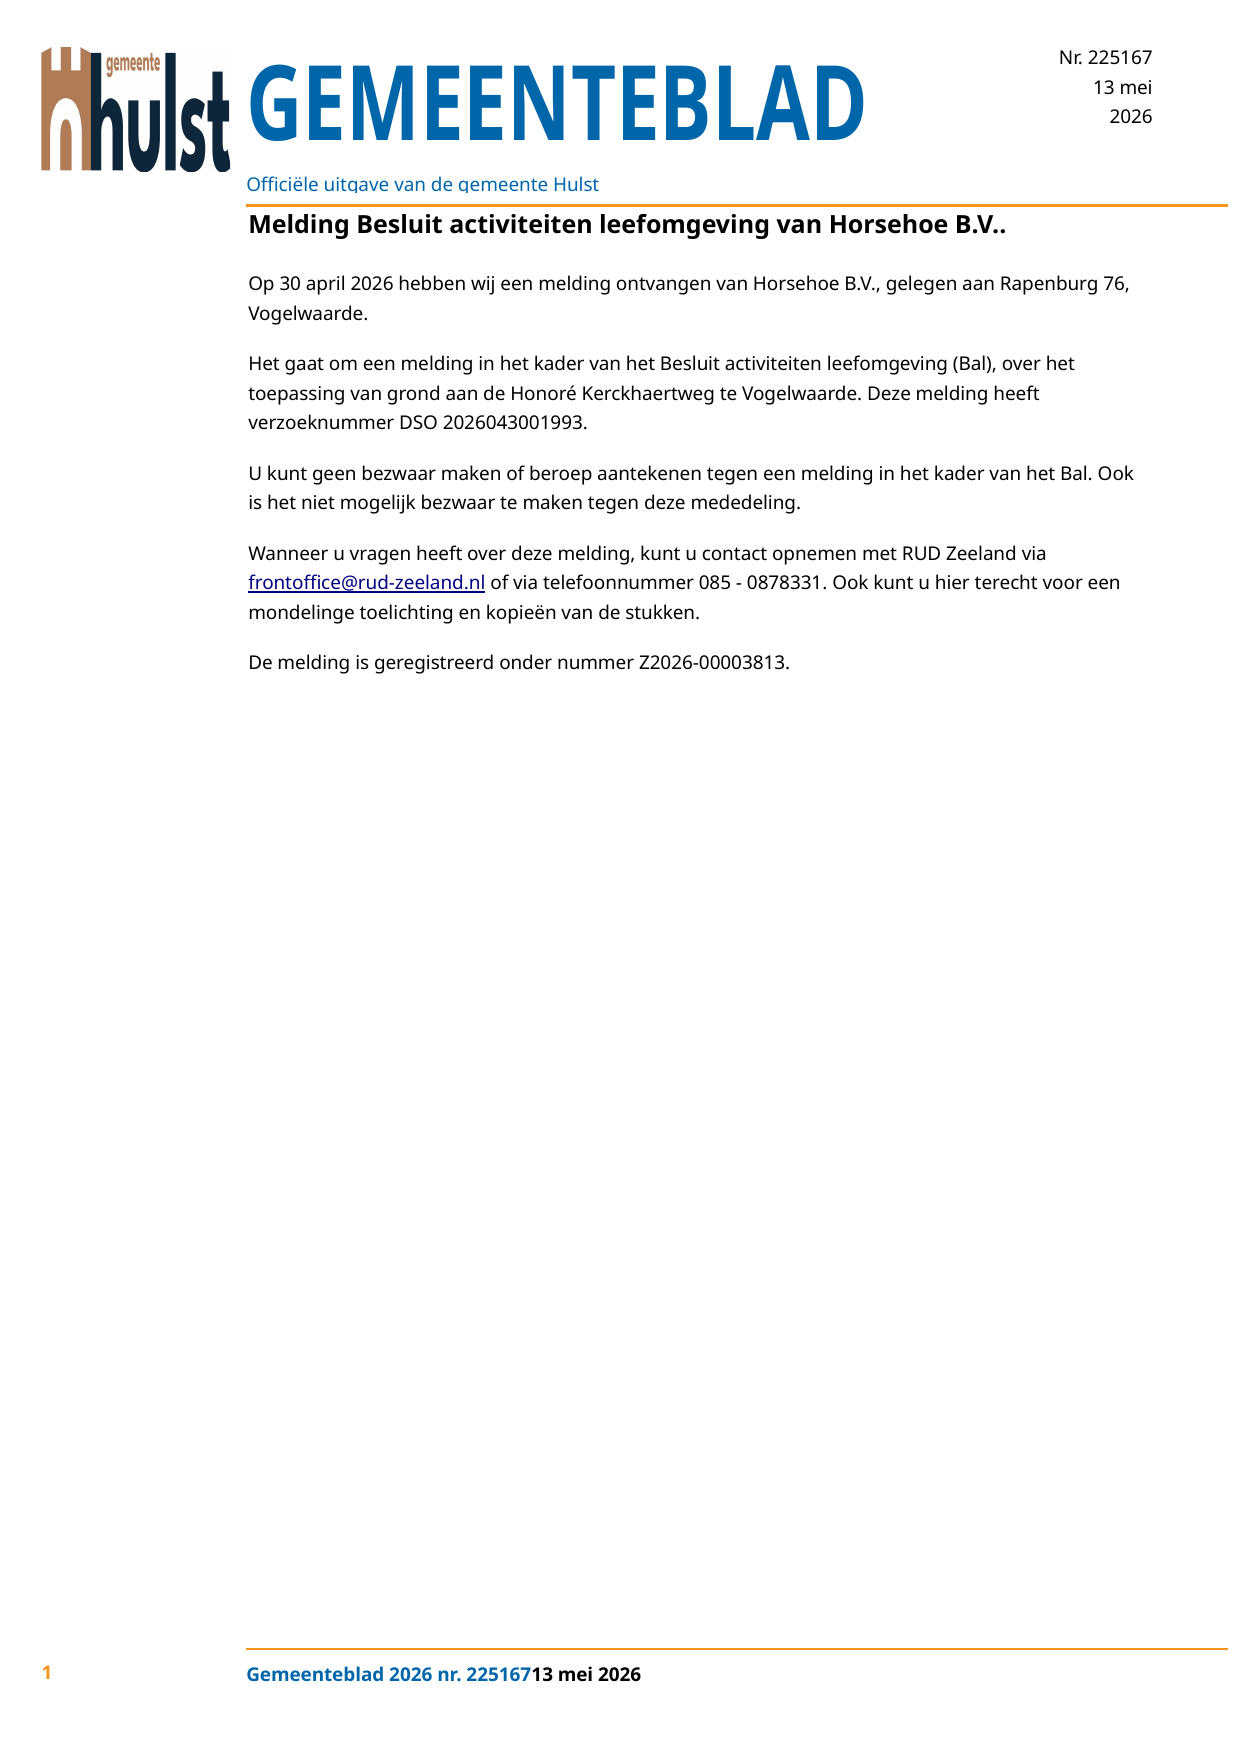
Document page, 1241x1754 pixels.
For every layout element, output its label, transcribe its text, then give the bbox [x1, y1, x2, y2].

text U kunt geen bezwaar maken of beroep aantekenen tegen een melding in het kader van het Bal. Ook is het niet mogelijk bezwaar te maken tegen deze mededeling. [248, 460, 1152, 515]
text Wanneer u vragen heeft over deze melding, kunt u contact opnemen met RUD Zeeland via frontoffice@rud-zeeland.nl of via telefoonnummer 085 - 0878331. Ook kunt u hier terecht voor een mondelinge toelichting en kopieën van de stukken. [248, 540, 1152, 625]
picture [41, 47, 231, 172]
text Op 30 april 2026 hebben wij een melding ontvangen van Horsehoe B.V., gelegen aan Rapenburg 76, Vogelwaarde. [248, 270, 1152, 326]
text De melding is geregistreerd onder nummer Z2026-00003813. [248, 649, 1152, 675]
text Het gaat om een melding in het kader van het Besluit activiteiten leefomgeving (Bal), over het toepassing van grond aan de Honoré Kerckhaertweg te Vogelwaarde. Deze melding heeft verzoeknummer DSO 2026043001993. [248, 350, 1152, 435]
text Melding Besluit activiteiten leefomgeving van Horsehoe B.V.. [248, 207, 1152, 241]
